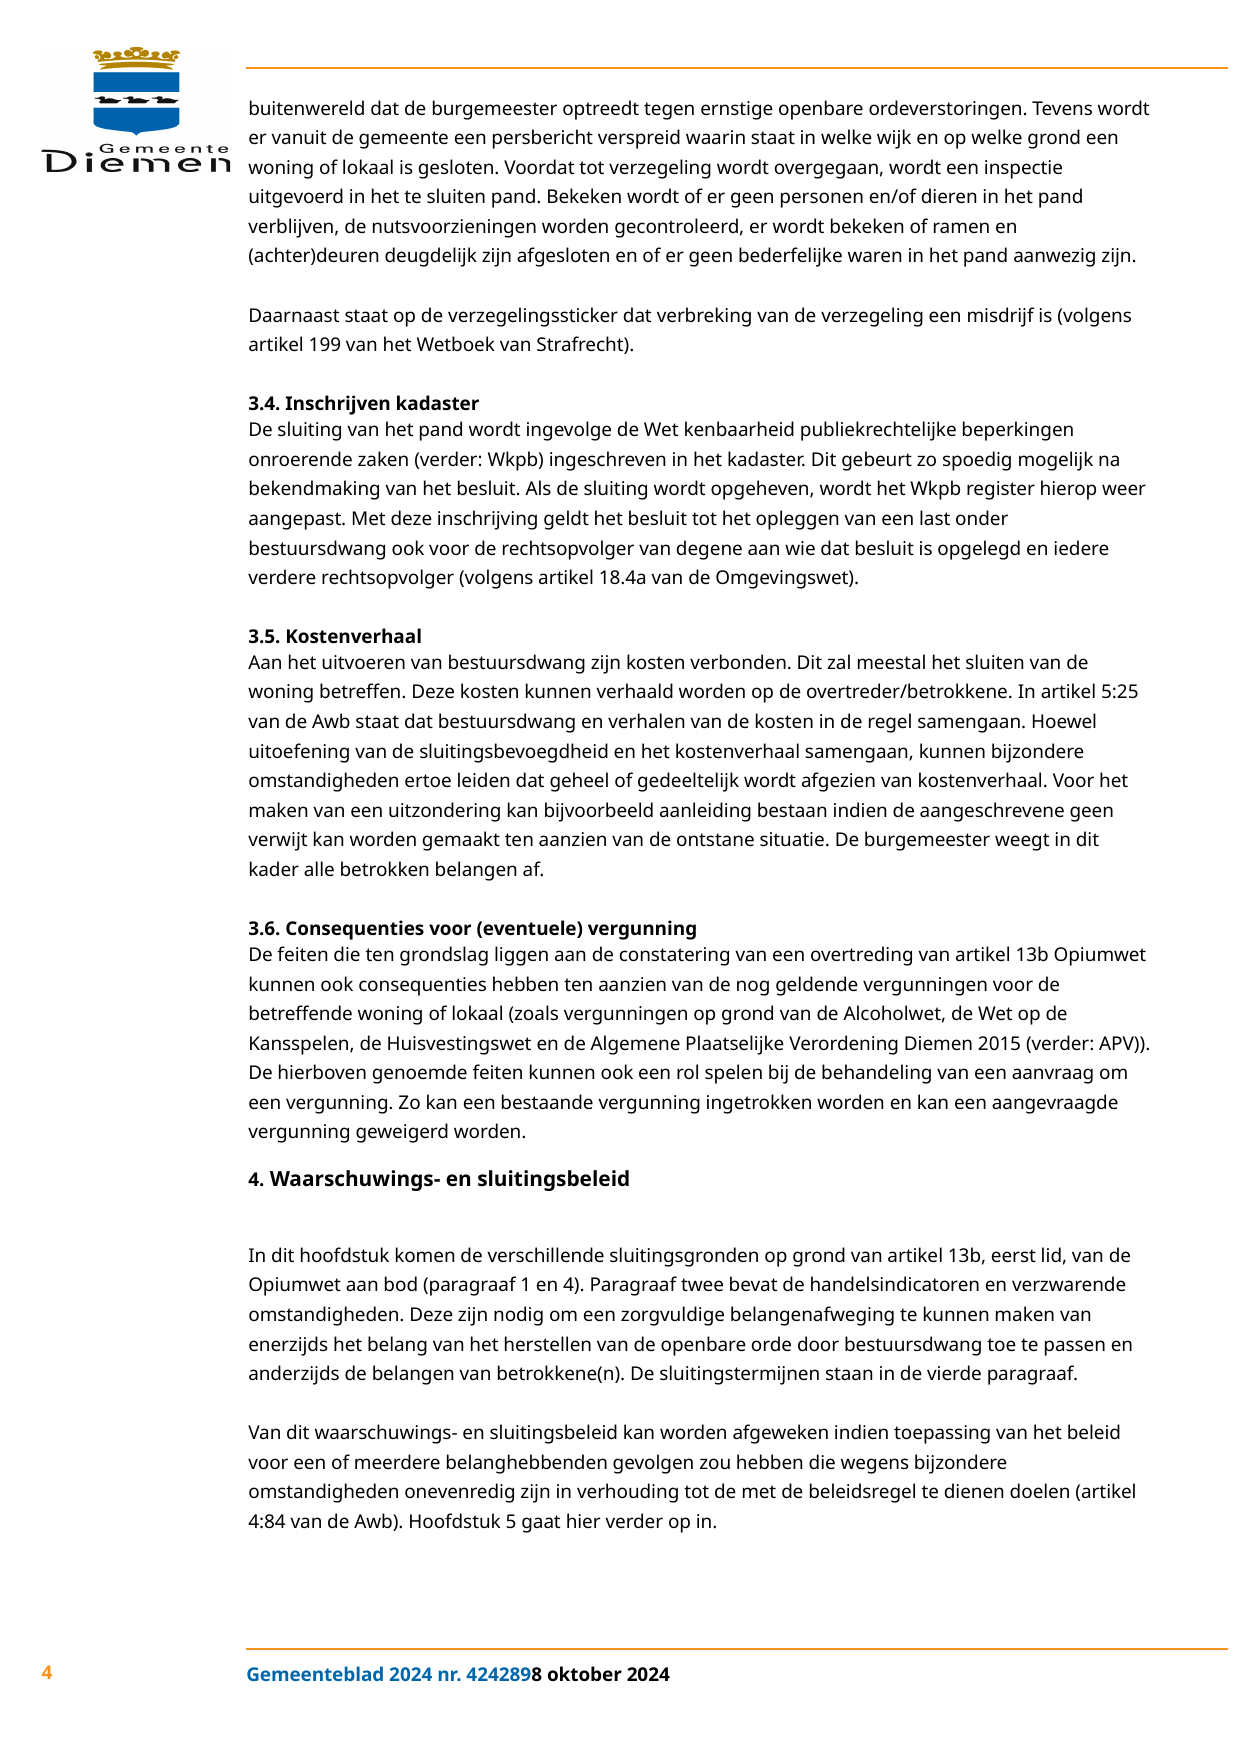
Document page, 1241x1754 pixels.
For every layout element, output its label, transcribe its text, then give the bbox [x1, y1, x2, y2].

text Daarnaast staat op de verzegelingssticker dat verbreking van de verzegeling een misdrijf is (volgens artikel 199 van het Wetboek van Strafrecht). [248, 302, 1152, 357]
text 3.6. Consequenties voor (eventuele) vergunning [248, 915, 1152, 941]
text Van dit waarschuwings- en sluitingsbeleid kan worden afgeweken indien toepassing van het beleid voor een of meerdere belanghebbenden gevolgen zou hebben die wegens bijzondere omstandigheden onevenredig zijn in verhouding tot de met de beleidsregel te dienen doelen (artikel 4:84 van de Awb). Hoofdstuk 5 gaat hier verder op in. [248, 1419, 1152, 1534]
text In dit hoofdstuk komen de verschillende sluitingsgronden op grond van artikel 13b, eerst lid, van de Opiumwet aan bod (paragraaf 1 en 4). Paragraaf twee bevat de handelsindicatoren en verzwarende omstandigheden. Deze zijn nodig om een zorgvuldige belangenafweging te kunnen maken van enerzijds het belang van het herstellen van de openbare orde door bestuursdwang toe te passen en anderzijds de belangen van betrokkene(n). De sluitingstermijnen staan in de vierde paragraaf. [248, 1242, 1152, 1386]
text 3.5. Kostenverhaal [248, 623, 1152, 649]
text De feiten die ten grondslag liggen aan de constatering van een overtreding van artikel 13b Opiumwet kunnen ook consequenties hebben ten aanzien van de nog geldende vergunningen voor de betreffende woning of lokaal (zoals vergunningen op grond van de Alcoholwet, de Wet op de Kansspelen, de Huisvestingswet en de Algemene Plaatselijke Verordening Diemen 2015 (verder: APV)). De hierboven genoemde feiten kunnen ook een rol spelen bij de behandeling van een aanvraag om een vergunning. Zo kan een bestaande vergunning ingetrokken worden en kan een aangevraagde vergunning geweigerd worden. [248, 941, 1152, 1144]
text De sluiting van het pand wordt ingevolge de Wet kenbaarheid publiekrechtelijke beperkingen onroerende zaken (verder: Wkpb) ingeschreven in het kadaster. Dit gebeurt zo spoedig mogelijk na bekendmaking van het besluit. Als de sluiting wordt opgeheven, wordt het Wkpb register hierop weer aangepast. Met deze inschrijving geldt het besluit tot het opleggen van een last onder bestuursdwang ook voor de rechtsopvolger van degene aan wie dat besluit is opgelegd en iedere verdere rechtsopvolger (volgens artikel 18.4a van de Omgevingswet). [248, 416, 1152, 590]
picture [41, 47, 231, 172]
text 4. Waarschuwings- en sluitingsbeleid [248, 1164, 1152, 1193]
text Aan het uitvoeren van bestuursdwang zijn kosten verbonden. Dit zal meestal het sluiten van de woning betreffen. Deze kosten kunnen verhaald worden op de overtreder/betrokkene. In artikel 5:25 van de Awb staat dat bestuursdwang en verhalen van de kosten in de regel samengaan. Hoewel uitoefening van de sluitingsbevoegdheid en het kostenverhaal samengaan, kunnen bijzondere omstandigheden ertoe leiden dat geheel of gedeeltelijk wordt afgezien van kostenverhaal. Voor het maken van een uitzondering kan bijvoorbeeld aanleiding bestaan indien de aangeschrevene geen verwijt kan worden gemaakt ten aanzien van de ontstane situatie. De burgemeester weegt in dit kader alle betrokken belangen af. [248, 649, 1152, 882]
text buitenwereld dat de burgemeester optreedt tegen ernstige openbare ordeverstoringen. Tevens wordt er vanuit de gemeente een persbericht verspreid waarin staat in welke wijk en op welke grond een woning of lokaal is gesloten. Voordat tot verzegeling wordt overgegaan, wordt een inspectie uitgevoerd in het te sluiten pand. Bekeken wordt of er geen personen en/of dieren in het pand verblijven, de nutsvoorzieningen worden gecontroleerd, er wordt bekeken of ramen en (achter)deuren deugdelijk zijn afgesloten en of er geen bederfelijke waren in het pand aanwezig zijn. [248, 95, 1152, 268]
text 3.4. Inschrijven kadaster [248, 391, 1152, 416]
